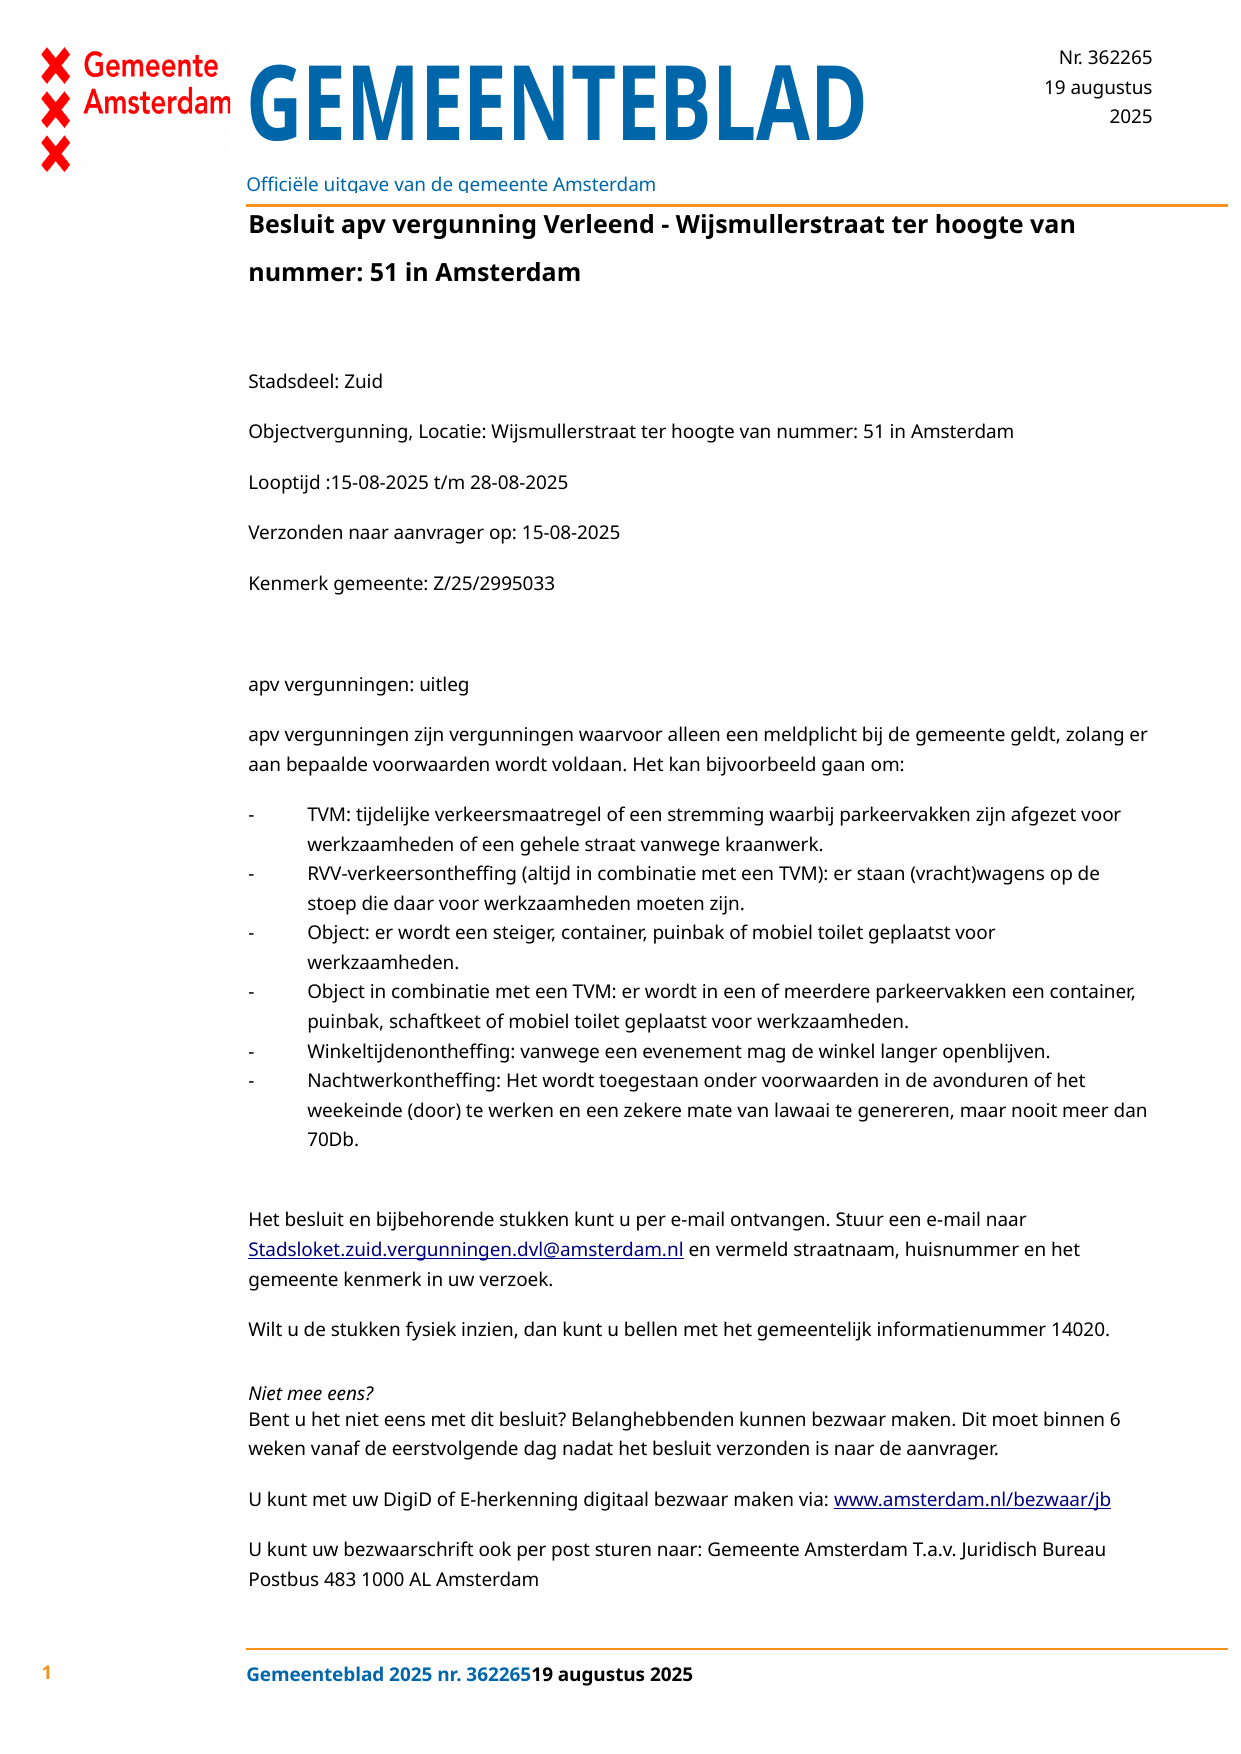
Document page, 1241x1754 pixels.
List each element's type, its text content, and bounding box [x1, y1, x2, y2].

text Niet mee eens? [248, 1380, 1152, 1406]
list RVV-verkeersontheffing (altijd in combinatie met een TVM): er staan (vracht)wagens op de stoep die daar voor werkzaamheden moeten zijn. [248, 860, 1152, 916]
text apv vergunningen zijn vergunningen waarvoor alleen een meldplicht bij de gemeente geldt, zolang er aan bepaalde voorwaarden wordt voldaan. Het kan bijvoorbeeld gaan om: [248, 721, 1152, 777]
list Nachtwerkontheffing: Het wordt toegestaan onder voorwaarden in de avonduren of het weekeinde (door) te werken en een zekere mate van lawaai te genereren, maar nooit meer dan 70Db. [248, 1067, 1152, 1152]
list Winkeltijdenontheffing: vanwege een evenement mag de winkel langer openblijven. [248, 1038, 1152, 1064]
list Object: er wordt een steiger, container, puinbak of mobiel toilet geplaatst voor werkzaamheden. [248, 919, 1152, 975]
text Verzonden naar aanvrager op: 15-08-2025 [248, 519, 1152, 545]
text Kenmerk gemeente: Z/25/2995033 [248, 570, 1152, 596]
list TVM: tijdelijke verkeersmaatregel of een stremming waarbij parkeervakken zijn afgezet voor werkzaamheden of een gehele straat vanwege kraanwerk. [248, 801, 1152, 857]
text Wilt u de stukken fysiek inzien, dan kunt u bellen met het gemeentelijk informatienummer 14020. [248, 1316, 1152, 1342]
text Looptijd :15-08-2025 t/m 28-08-2025 [248, 469, 1152, 495]
text Besluit apv vergunning Verleend - Wijsmullerstraat ter hoogte van nummer: 51 in Amsterdam [248, 207, 1152, 288]
text Het besluit en bijbehorende stukken kunt u per e-mail ontvangen. Stuur een e-mail naar Stadsloket.zuid.vergunningen.dvl@amsterdam.nl en vermeld straatnaam, huisnummer en het gemeente kenmerk in uw verzoek. [248, 1207, 1152, 1292]
list Object in combinatie met een TVM: er wordt in een of meerdere parkeervakken een container, puinbak, schaftkeet of mobiel toilet geplaatst voor werkzaamheden. [248, 979, 1152, 1034]
picture [41, 47, 231, 172]
text apv vergunningen: uitleg [248, 671, 1152, 697]
text U kunt met uw DigiD of E-herkenning digitaal bezwaar maken via: www.amsterdam.nl/bezwaar/jb [248, 1486, 1152, 1512]
text U kunt uw bezwaarschrift ook per post sturen naar: Gemeente Amsterdam T.a.v. Juridisch Bureau Postbus 483 1000 AL Amsterdam [248, 1536, 1152, 1592]
text Objectvergunning, Locatie: Wijsmullerstraat ter hoogte van nummer: 51 in Amsterdam [248, 419, 1152, 444]
text Bent u het niet eens met dit besluit? Belanghebbenden kunnen bezwaar maken. Dit moet binnen 6 weken vanaf de eerstvolgende dag nadat het besluit verzonden is naar de aanvrager. [248, 1406, 1152, 1461]
text Stadsdeel: Zuid [248, 368, 1152, 394]
